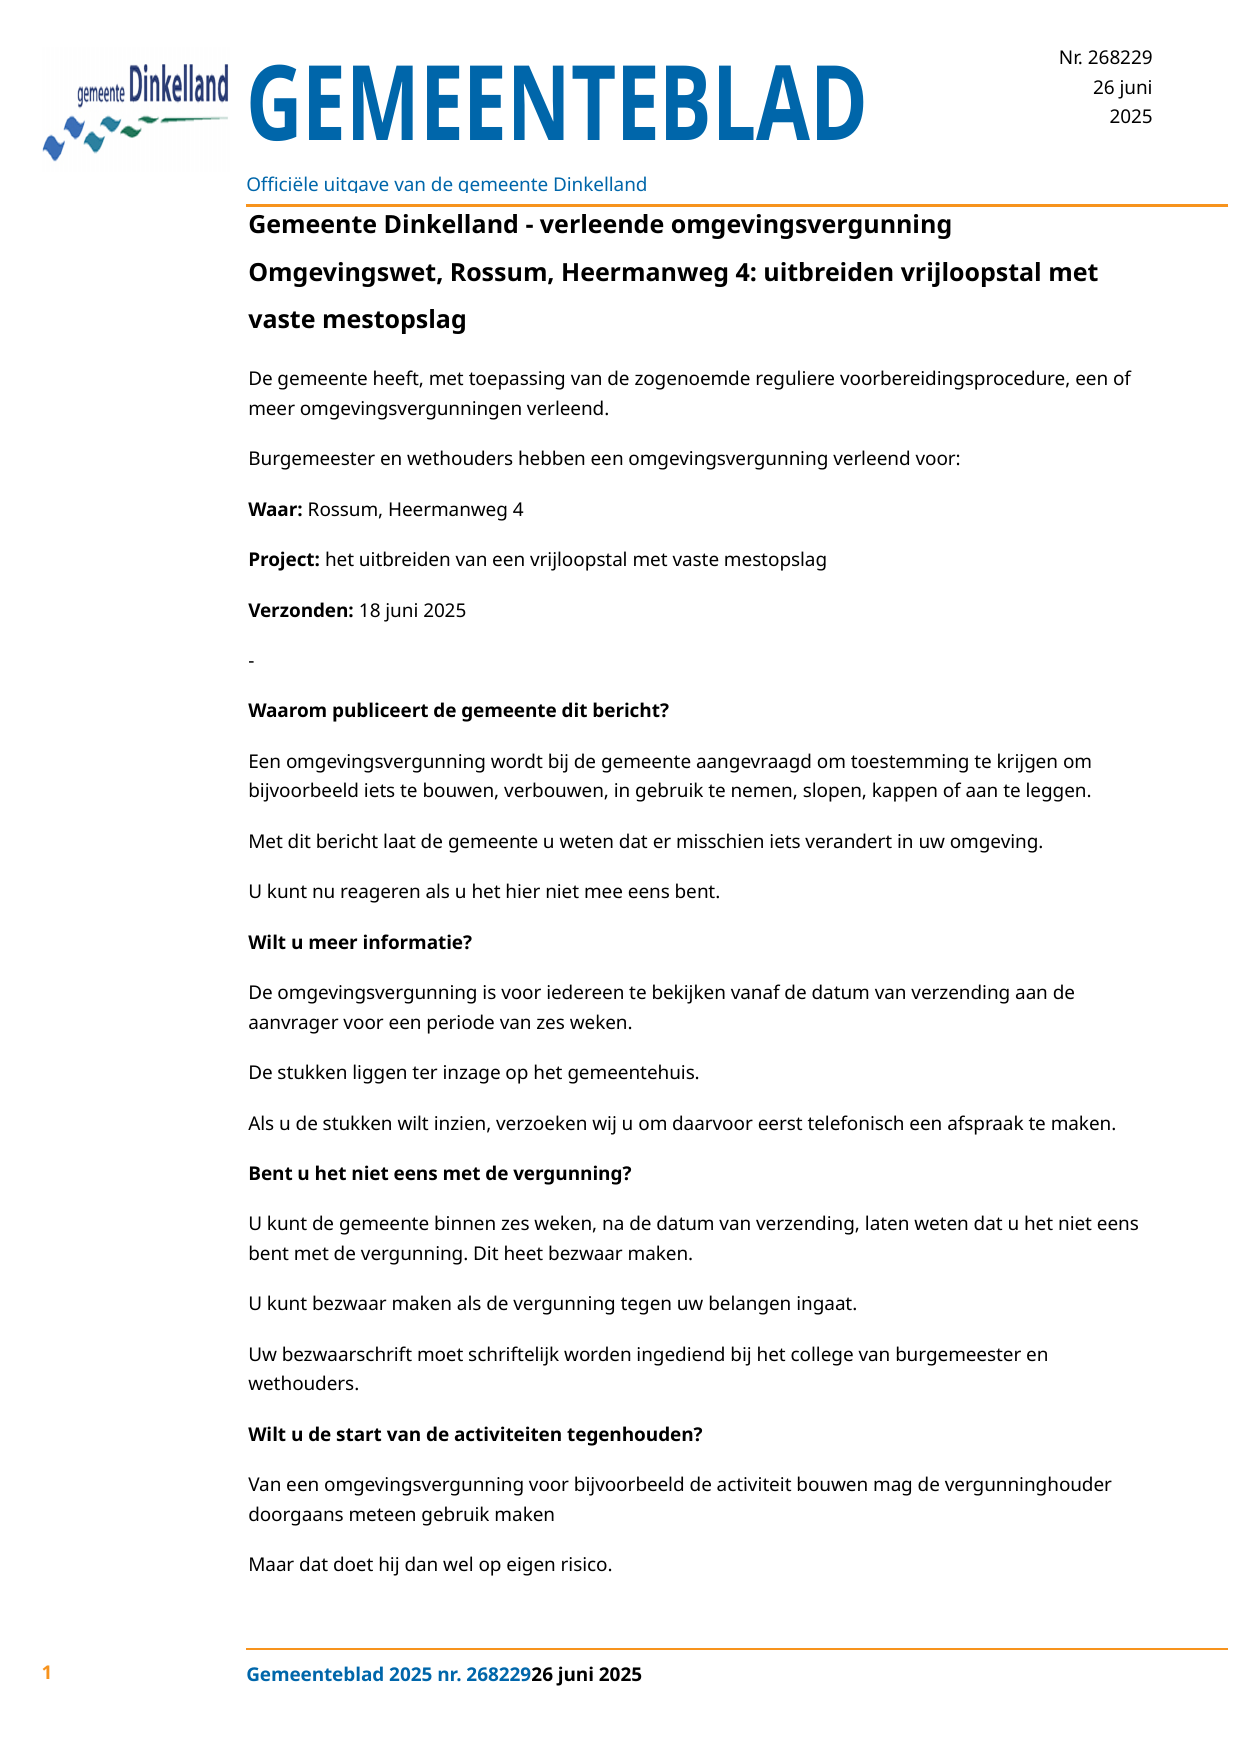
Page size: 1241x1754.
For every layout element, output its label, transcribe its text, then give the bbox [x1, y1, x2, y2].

text Met dit bericht laat de gemeente u weten dat er misschien iets verandert in uw omgeving. [248, 828, 1152, 854]
text Burgemeester en wethouders hebben een omgevingsvergunning verleend voor: [248, 446, 1152, 471]
text - [248, 647, 1152, 673]
text Waar: Rossum, Heermanweg 4 [248, 496, 1152, 522]
text De gemeente heeft, met toepassing van de zogenoemde reguliere voorbereidingsprocedure, een of meer omgevingsvergunningen verleend. [248, 366, 1152, 421]
text Waarom publiceert de gemeente dit bericht? [248, 698, 1152, 723]
text Wilt u de start van de activiteiten tegenhouden? [248, 1421, 1152, 1447]
text Wilt u meer informatie? [248, 929, 1152, 954]
text Uw bezwaarschrift moet schriftelijk worden ingediend bij het college van burgemeester en wethouders. [248, 1341, 1152, 1396]
text Project: het uitbreiden van een vrijloopstal met vaste mestopslag [248, 546, 1152, 572]
text U kunt nu reageren als u het hier niet mee eens bent. [248, 878, 1152, 904]
text Een omgevingsvergunning wordt bij de gemeente aangevraagd om toestemming te krijgen om bijvoorbeeld iets te bouwen, verbouwen, in gebruik te nemen, slopen, kappen of aan te leggen. [248, 748, 1152, 803]
text Van een omgevingsvergunning voor bijvoorbeeld de activiteit bouwen mag de vergunninghouder doorgaans meteen gebruik maken [248, 1471, 1152, 1527]
text U kunt de gemeente binnen zes weken, na de datum van verzending, laten weten dat u het niet eens bent met de vergunning. Dit heet bezwaar maken. [248, 1211, 1152, 1266]
text Bent u het niet eens met de vergunning? [248, 1160, 1152, 1186]
text Gemeente Dinkelland - verleende omgevingsvergunning Omgevingswet, Rossum, Heermanweg 4: uitbreiden vrijloopstal met vaste mestopslag [248, 207, 1152, 336]
text Als u de stukken wilt inzien, verzoeken wij u om daarvoor eerst telefonisch een afspraak te maken. [248, 1110, 1152, 1135]
text Verzonden: 18 juni 2025 [248, 597, 1152, 622]
text De omgevingsvergunning is voor iedereen te bekijken vanaf de datum van verzending aan de aanvrager voor een periode van zes weken. [248, 979, 1152, 1034]
text U kunt bezwaar maken als de vergunning tegen uw belangen ingaat. [248, 1291, 1152, 1316]
text De stukken liggen ter inzage op het gemeentehuis. [248, 1059, 1152, 1085]
picture [41, 47, 231, 172]
text Maar dat doet hij dan wel op eigen risico. [248, 1551, 1152, 1577]
